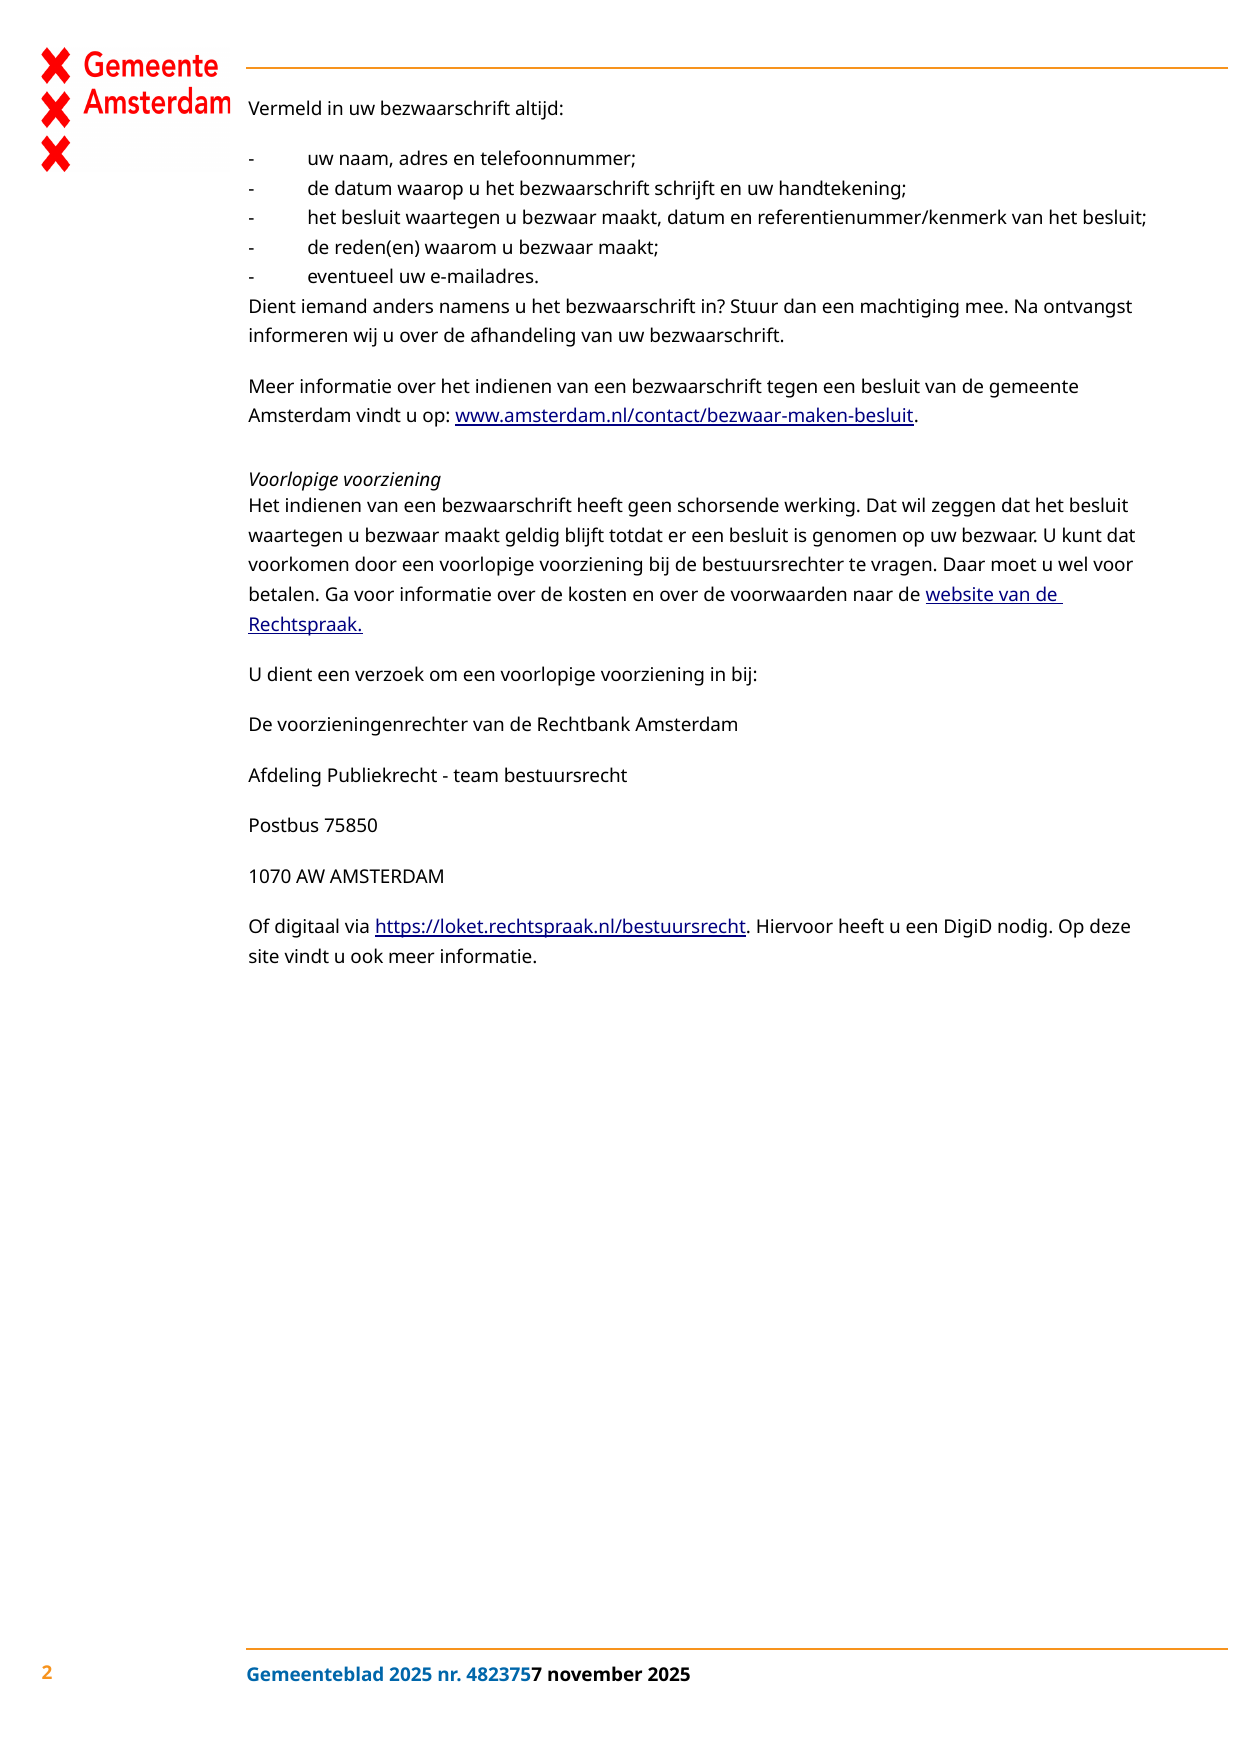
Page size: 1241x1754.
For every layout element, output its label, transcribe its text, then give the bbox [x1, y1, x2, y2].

text De voorzieningenrechter van de Rechtbank Amsterdam [248, 712, 1152, 737]
list eventueel uw e-mailadres. [248, 263, 1152, 289]
list de datum waarop u het bezwaarschrift schrijft en uw handtekening; [248, 175, 1152, 201]
text Dient iemand anders namens u het bezwaarschrift in? Stuur dan een machtiging mee. Na ontvangst informeren wij u over de afhandeling van uw bezwaarschrift. [248, 293, 1152, 348]
text Voorlopige voorziening [248, 467, 1152, 492]
list uw naam, adres en telefoonnummer; [248, 145, 1152, 171]
text U dient een verzoek om een voorlopige voorziening in bij: [248, 661, 1152, 687]
text Meer informatie over het indienen van een bezwaarschrift tegen een besluit van de gemeente Amsterdam vindt u op: www.amsterdam.nl/contact/bezwaar-maken-besluit. [248, 373, 1152, 428]
picture [41, 47, 231, 172]
text Afdeling Publiekrecht - team bestuursrecht [248, 762, 1152, 788]
list het besluit waartegen u bezwaar maakt, datum en referentienummer/kenmerk van het besluit; [248, 204, 1152, 230]
text 1070 AW AMSTERDAM [248, 863, 1152, 888]
text Vermeld in uw bezwaarschrift altijd: [248, 95, 1152, 121]
text Het indienen van een bezwaarschrift heeft geen schorsende werking. Dat wil zeggen dat het besluit waartegen u bezwaar maakt geldig blijft totdat er een besluit is genomen op uw bezwaar. U kunt dat voorkomen door een voorlopige voorziening bij de bestuursrechter te vragen. Daar moet u wel voor betalen. Ga voor informatie over de kosten en over de voorwaarden naar de website van de Rechtspraak. [248, 492, 1152, 636]
list de reden(en) waarom u bezwaar maakt; [248, 234, 1152, 260]
text Of digitaal via https://loket.rechtspraak.nl/bestuursrecht. Hiervoor heeft u een DigiD nodig. Op deze site vindt u ook meer informatie. [248, 913, 1152, 968]
text Postbus 75850 [248, 812, 1152, 838]
